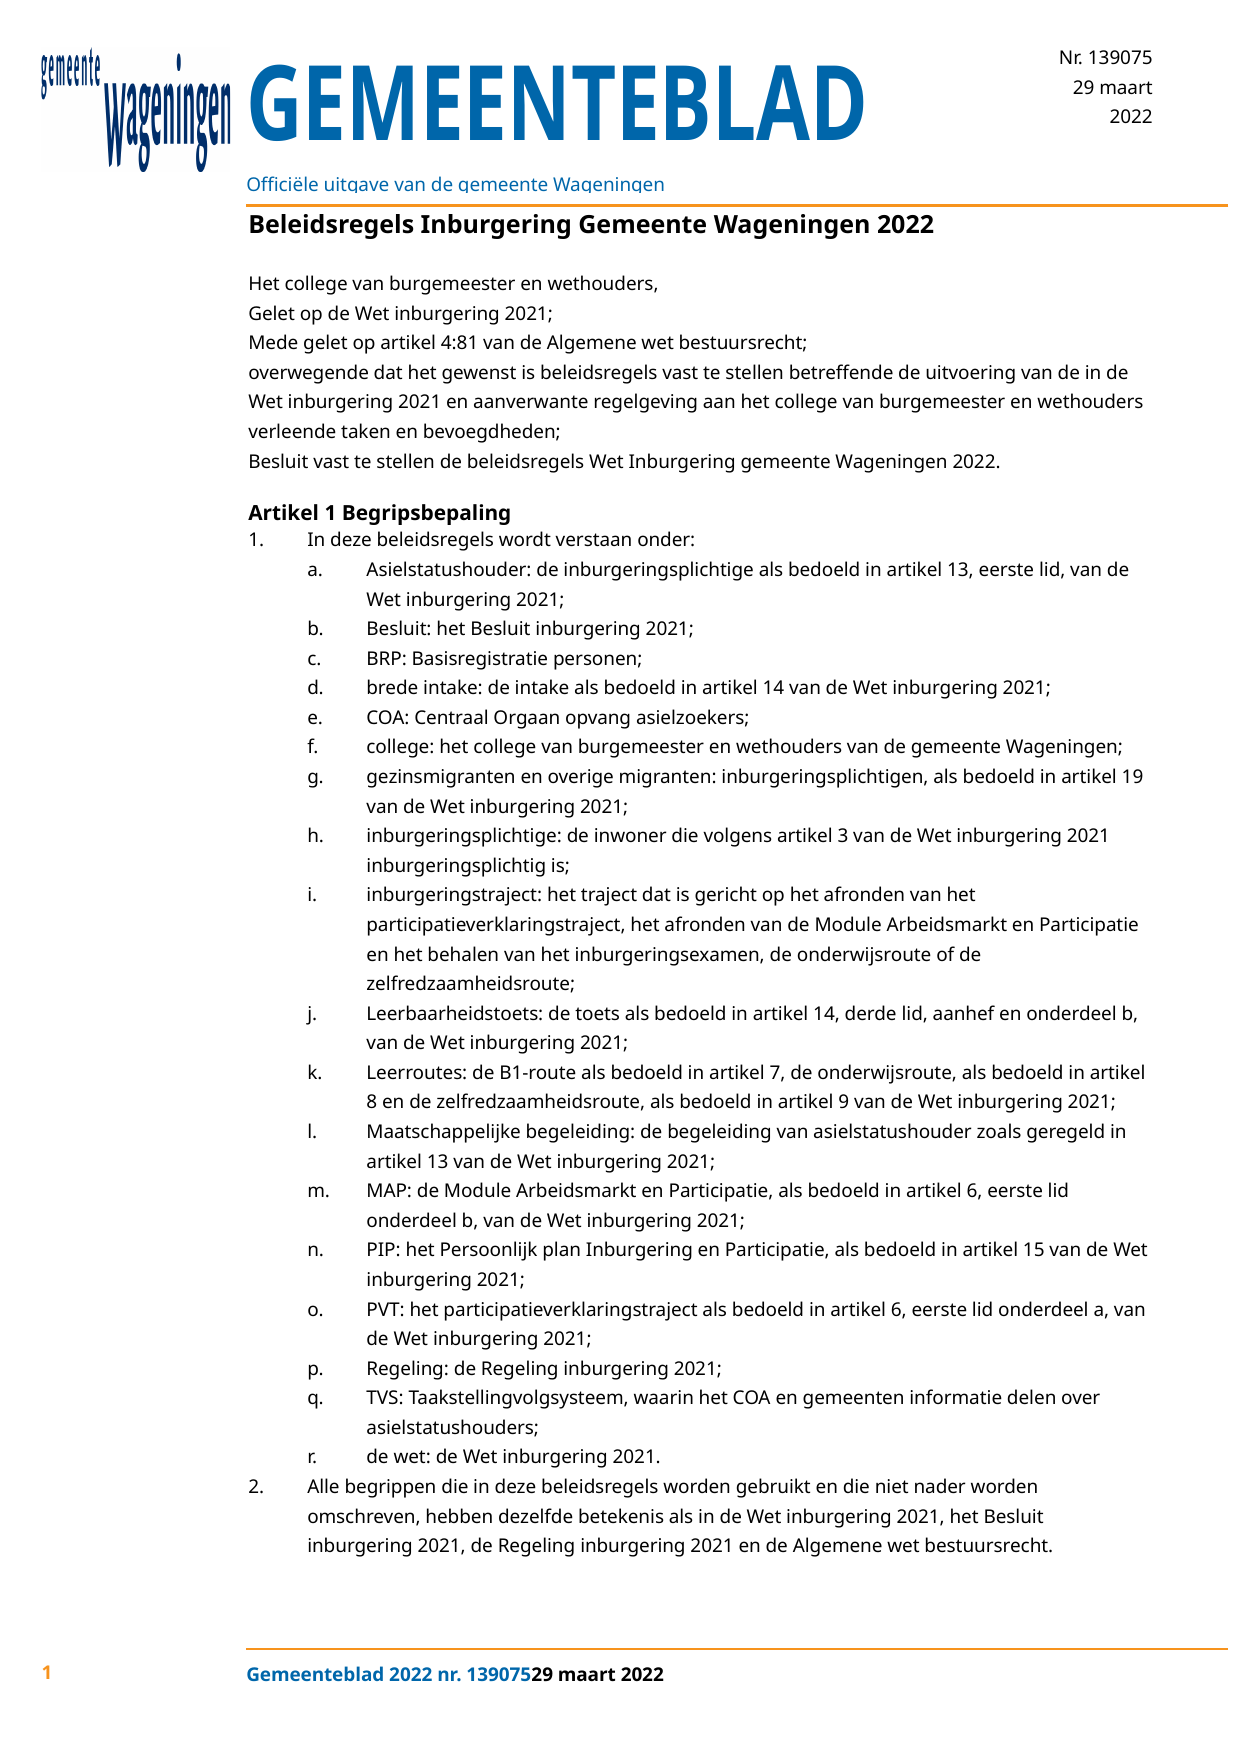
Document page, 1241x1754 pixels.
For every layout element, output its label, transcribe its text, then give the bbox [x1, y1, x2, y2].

list Asielstatushouder: de inburgeringsplichtige als bedoeld in artikel 13, eerste lid, van de Wet inburgering 2021; [307, 556, 1152, 612]
text Besluit vast te stellen de beleidsregels Wet Inburgering gemeente Wageningen 2022. [248, 448, 1152, 473]
list PIP: het Persoonlijk plan Inburgering en Participatie, als bedoeld in artikel 15 van de Wet inburgering 2021; [307, 1237, 1152, 1292]
list gezinsmigranten en overige migranten: inburgeringsplichtigen, als bedoeld in artikel 19 van de Wet inburgering 2021; [307, 763, 1152, 819]
picture [41, 47, 231, 172]
text Het college van burgemeester en wethouders, [248, 270, 1152, 296]
list COA: Centraal Orgaan opvang asielzoekers; [307, 704, 1152, 730]
list Leerroutes: de B1-route als bedoeld in artikel 7, de onderwijsroute, als bedoeld in artikel 8 en de zelfredzaamheidsroute, als bedoeld in artikel 9 van de Wet inburgering 2021; [307, 1059, 1152, 1114]
list In deze beleidsregels wordt verstaan onder: [248, 527, 1152, 552]
text Artikel 1 Begripsbepaling [248, 498, 1152, 527]
list Leerbaarheidstoets: de toets als bedoeld in artikel 14, derde lid, aanhef en onderdeel b, van de Wet inburgering 2021; [307, 1000, 1152, 1055]
text Gelet op de Wet inburgering 2021; [248, 300, 1152, 326]
text Beleidsregels Inburgering Gemeente Wageningen 2022 [248, 207, 1152, 241]
list brede intake: de intake als bedoeld in artikel 14 van de Wet inburgering 2021; [307, 674, 1152, 700]
list Alle begrippen die in deze beleidsregels worden gebruikt en die niet nader worden omschreven, hebben dezelfde betekenis als in de Wet inburgering 2021, het Besluit inburgering 2021, de Regeling inburgering 2021 en de Algemene wet bestuursrecht. [248, 1473, 1152, 1558]
list de wet: de Wet inburgering 2021. [307, 1444, 1152, 1469]
list PVT: het participatieverklaringstraject als bedoeld in artikel 6, eerste lid onderdeel a, van de Wet inburgering 2021; [307, 1296, 1152, 1351]
list Maatschappelijke begeleiding: de begeleiding van asielstatushouder zoals geregeld in artikel 13 van de Wet inburgering 2021; [307, 1118, 1152, 1174]
list college: het college van burgemeester en wethouders van de gemeente Wageningen; [307, 734, 1152, 759]
list TVS: Taakstellingvolgsysteem, waarin het COA en gemeenten informatie delen over asielstatushouders; [307, 1384, 1152, 1440]
text overwegende dat het gewenst is beleidsregels vast te stellen betreffende de uitvoering van de in de Wet inburgering 2021 en aanverwante regelgeving aan het college van burgemeester en wethouders verleende taken en bevoegdheden; [248, 359, 1152, 444]
list Regeling: de Regeling inburgering 2021; [307, 1355, 1152, 1381]
list BRP: Basisregistratie personen; [307, 645, 1152, 671]
list Besluit: het Besluit inburgering 2021; [307, 615, 1152, 641]
list inburgeringstraject: het traject dat is gericht op het afronden van het participatieverklaringstraject, het afronden van de Module Arbeidsmarkt en Participatie en het behalen van het inburgeringsexamen, de onderwijsroute of de zelfredzaamheidsroute; [307, 882, 1152, 996]
list MAP: de Module Arbeidsmarkt en Participatie, als bedoeld in artikel 6, eerste lid onderdeel b, van de Wet inburgering 2021; [307, 1177, 1152, 1233]
text Mede gelet op artikel 4:81 van de Algemene wet bestuursrecht; [248, 329, 1152, 355]
list inburgeringsplichtige: de inwoner die volgens artikel 3 van de Wet inburgering 2021 inburgeringsplichtig is; [307, 822, 1152, 878]
